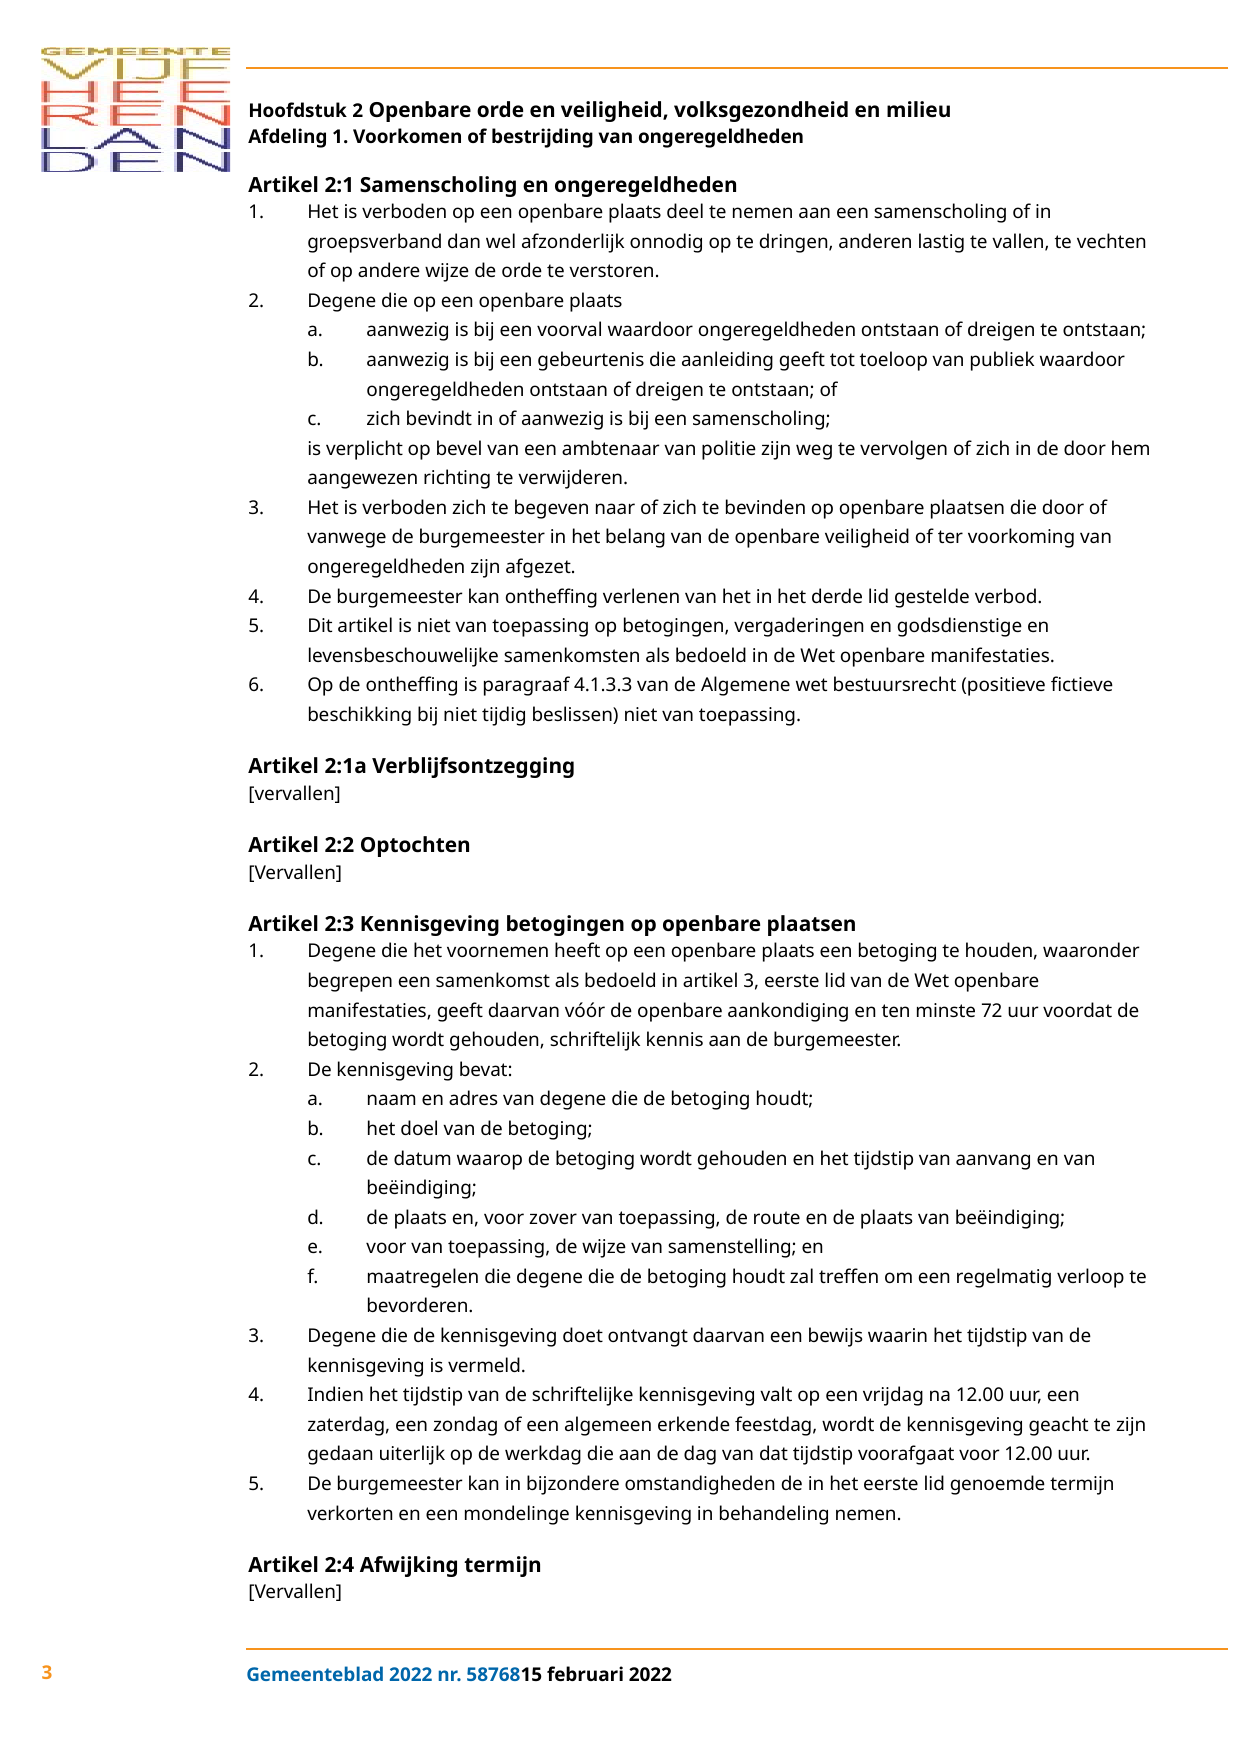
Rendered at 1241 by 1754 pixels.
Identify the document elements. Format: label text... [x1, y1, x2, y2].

list Degene die op een openbare plaats [248, 287, 1152, 313]
list naam en adres van degene die de betoging houdt; [307, 1086, 1152, 1111]
text Artikel 2:4 Afwijking termijn [248, 1550, 1152, 1579]
list aanwezig is bij een gebeurtenis die aanleiding geeft tot toeloop van publiek waardoor ongeregeldheden ontstaan of dreigen te ontstaan; of [307, 346, 1152, 401]
list Dit artikel is niet van toepassing op betogingen, vergaderingen en godsdienstige en levensbeschouwelijke samenkomsten als bedoeld in de Wet openbare manifestaties. [248, 612, 1152, 668]
list Indien het tijdstip van de schriftelijke kennisgeving valt op een vrijdag na 12.00 uur, een zaterdag, een zondag of een algemeen erkende feestdag, wordt de kennisgeving geacht te zijn gedaan uiterlijk op de werkdag die aan de dag van dat tijdstip voorafgaat voor 12.00 uur. [248, 1381, 1152, 1466]
list De burgemeester kan ontheffing verlenen van het in het derde lid gestelde verbod. [248, 583, 1152, 608]
picture [41, 47, 231, 172]
text Artikel 2:1a Verblijfsontzegging [248, 752, 1152, 780]
list Het is verboden op een openbare plaats deel te nemen aan een samenscholing of in groepsverband dan wel afzonderlijk onnodig op te dringen, anderen lastig te vallen, te vechten of op andere wijze de orde te verstoren. [248, 198, 1152, 283]
list Degene die de kennisgeving doet ontvangt daarvan een bewijs waarin het tijdstip van de kennisgeving is vermeld. [248, 1322, 1152, 1378]
list het doel van de betoging; [307, 1115, 1152, 1141]
list aanwezig is bij een voorval waardoor ongeregeldheden ontstaan of dreigen te ontstaan; [307, 317, 1152, 342]
list Degene die het voornemen heeft op een openbare plaats een betoging te houden, waaronder begrepen een samenkomst als bedoeld in artikel 3, eerste lid van de Wet openbare manifestaties, geeft daarvan vóór de openbare aankondiging en ten minste 72 uur voordat de betoging wordt gehouden, schriftelijk kennis aan de burgemeester. [248, 938, 1152, 1052]
list Op de ontheffing is paragraaf 4.1.3.3 van de Algemene wet bestuursrecht (positieve fictieve beschikking bij niet tijdig beslissen) niet van toepassing. [248, 672, 1152, 727]
text Afdeling 1. Voorkomen of bestrijding van ongeregeldheden [248, 123, 1152, 149]
text [Vervallen] [248, 1579, 1152, 1604]
text Hoofdstuk 2 Openbare orde en veiligheid, volksgezondheid en milieu [248, 95, 1152, 123]
list De burgemeester kan in bijzondere omstandigheden de in het eerste lid genoemde termijn verkorten en een mondelinge kennisgeving in behandeling nemen. [248, 1470, 1152, 1526]
list voor van toepassing, de wijze van samenstelling; en [307, 1233, 1152, 1259]
text [Vervallen] [248, 859, 1152, 884]
list Het is verboden zich te begeven naar of zich te bevinden op openbare plaatsen die door of vanwege de burgemeester in het belang van de openbare veiligheid of ter voorkoming van ongeregeldheden zijn afgezet. [248, 494, 1152, 579]
text Artikel 2:1 Samenscholing en ongeregeldheden [248, 170, 1152, 198]
list zich bevindt in of aanwezig is bij een samenscholing; [307, 405, 1152, 431]
list de datum waarop de betoging wordt gehouden en het tijdstip van aanvang en van beëindiging; [307, 1145, 1152, 1200]
list is verplicht op bevel van een ambtenaar van politie zijn weg te vervolgen of zich in de door hem aangewezen richting te verwijderen. [248, 435, 1152, 490]
list de plaats en, voor zover van toepassing, de route en de plaats van beëindiging; [307, 1204, 1152, 1230]
text Artikel 2:2 Optochten [248, 830, 1152, 859]
list De kennisgeving bevat: [248, 1056, 1152, 1082]
list maatregelen die degene die de betoging houdt zal treffen om een regelmatig verloop te bevorderen. [307, 1263, 1152, 1318]
text [vervallen] [248, 780, 1152, 806]
text Artikel 2:3 Kennisgeving betogingen op openbare plaatsen [248, 909, 1152, 938]
